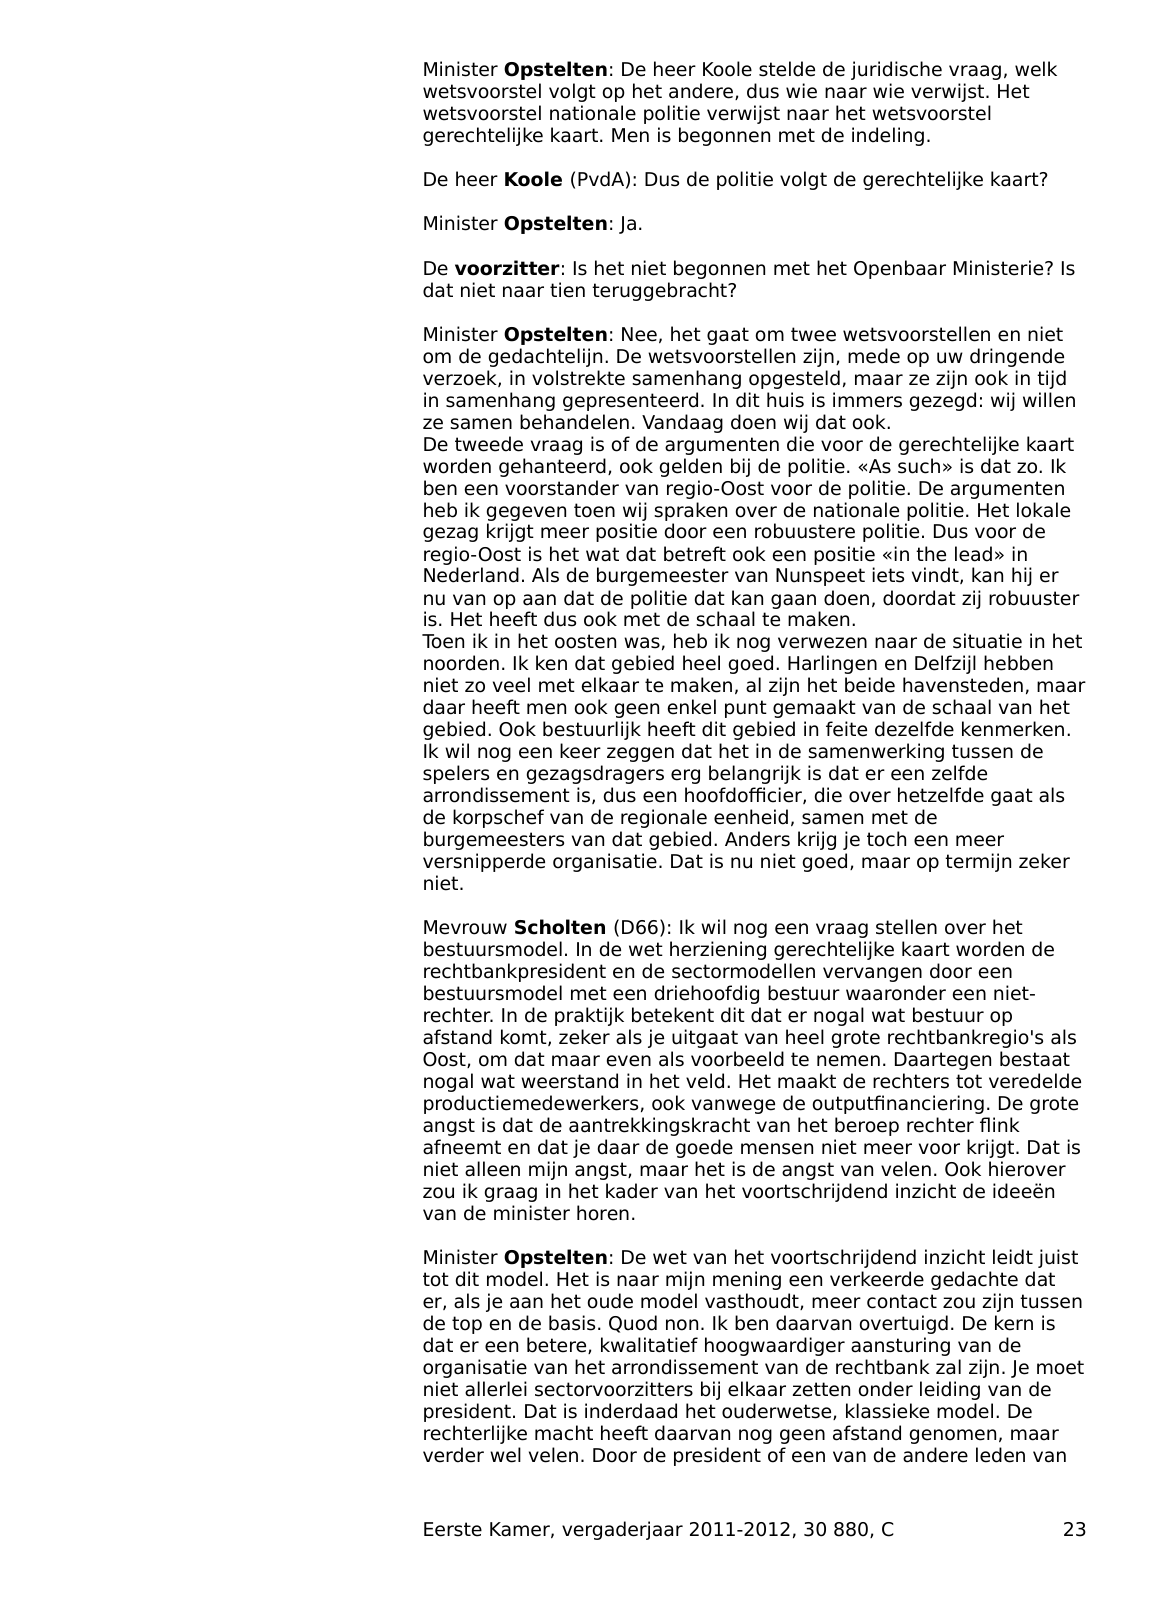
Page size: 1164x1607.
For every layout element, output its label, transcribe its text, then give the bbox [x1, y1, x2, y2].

text Ik wil nog een keer zeggen dat het in de samenwerking tussen de spelers en gezagsdragers erg belangrijk is dat er een zelfde arrondissement is, dus een hoofdofficier, die over hetzelfde gaat als de korpschef van de regionale eenheid, samen met de burgemeesters van dat gebied. Anders krijg je toch een meer versnipperde organisatie. Dat is nu niet goed, maar op termijn zeker niet. [422, 741, 1087, 895]
text De heer Koole (PvdA): Dus de politie volgt de gerechtelijke kaart? [422, 169, 1087, 191]
text De voorzitter: Is het niet begonnen met het Openbaar Ministerie? Is dat niet naar tien teruggebracht? [422, 257, 1087, 301]
text Minister Opstelten: Nee, het gaat om twee wetsvoorstellen en niet om de gedachtelijn. De wetsvoorstellen zijn, mede op uw dringende verzoek, in volstrekte samenhang opgesteld, maar ze zijn ook in tijd in samenhang gepresenteerd. In dit huis is immers gezegd: wij willen ze samen behandelen. Vandaag doen wij dat ook. [422, 324, 1087, 433]
text Toen ik in het oosten was, heb ik nog verwezen naar de situatie in het noorden. Ik ken dat gebied heel goed. Harlingen en Delfzijl hebben niet zo veel met elkaar te maken, al zijn het beide havensteden, maar daar heeft men ook geen enkel punt gemaakt van de schaal van het gebied. Ook bestuurlijk heeft dit gebied in feite dezelfde kenmerken. [422, 631, 1087, 741]
text Mevrouw Scholten (D66): Ik wil nog een vraag stellen over het bestuursmodel. In de wet herziening gerechtelijke kaart worden de rechtbankpresident en de sectormodellen vervangen door een bestuursmodel met een driehoofdig bestuur waaronder een niet-rechter. In de praktijk betekent dit dat er nogal wat bestuur op afstand komt, zeker als je uitgaat van heel grote rechtbankregio's als Oost, om dat maar even als voorbeeld te nemen. Daartegen bestaat nogal wat weerstand in het veld. Het maakt de rechters tot veredelde productiemedewerkers, ook vanwege de outputfinanciering. De grote angst is dat de aantrekkingskracht van het beroep rechter flink afneemt en dat je daar de goede mensen niet meer voor krijgt. Dat is niet alleen mijn angst, maar het is de angst van velen. Ook hierover zou ik graag in het kader van het voortschrijdend inzicht de ideeën van de minister horen. [422, 917, 1087, 1225]
text Minister Opstelten: De heer Koole stelde de juridische vraag, welk wetsvoorstel volgt op het andere, dus wie naar wie verwijst. Het wetsvoorstel nationale politie verwijst naar het wetsvoorstel gerechtelijke kaart. Men is begonnen met de indeling. [422, 59, 1087, 147]
text De tweede vraag is of de argumenten die voor de gerechtelijke kaart worden gehanteerd, ook gelden bij de politie. «As such» is dat zo. Ik ben een voorstander van regio-Oost voor de politie. De argumenten heb ik gegeven toen wij spraken over de nationale politie. Het lokale gezag krijgt meer positie door een robuustere politie. Dus voor de regio-Oost is het wat dat betreft ook een positie «in the lead» in Nederland. Als de burgemeester van Nunspeet iets vindt, kan hij er nu van op aan dat de politie dat kan gaan doen, doordat zij robuuster is. Het heeft dus ook met de schaal te maken. [422, 433, 1087, 631]
text Minister Opstelten: Ja. [422, 213, 1087, 235]
text Minister Opstelten: De wet van het voortschrijdend inzicht leidt juist tot dit model. Het is naar mijn mening een verkeerde gedachte dat er, als je aan het oude model vasthoudt, meer contact zou zijn tussen de top en de basis. Quod non. Ik ben daarvan overtuigd. De kern is dat er een betere, kwalitatief hoogwaardiger aansturing van de organisatie van het arrondissement van de rechtbank zal zijn. Je moet niet allerlei sectorvoorzitters bij elkaar zetten onder leiding van de president. Dat is inderdaad het ouderwetse, klassieke model. De rechterlijke macht heeft daarvan nog geen afstand genomen, maar verder wel velen. Door de president of een van de andere leden van [422, 1247, 1087, 1467]
